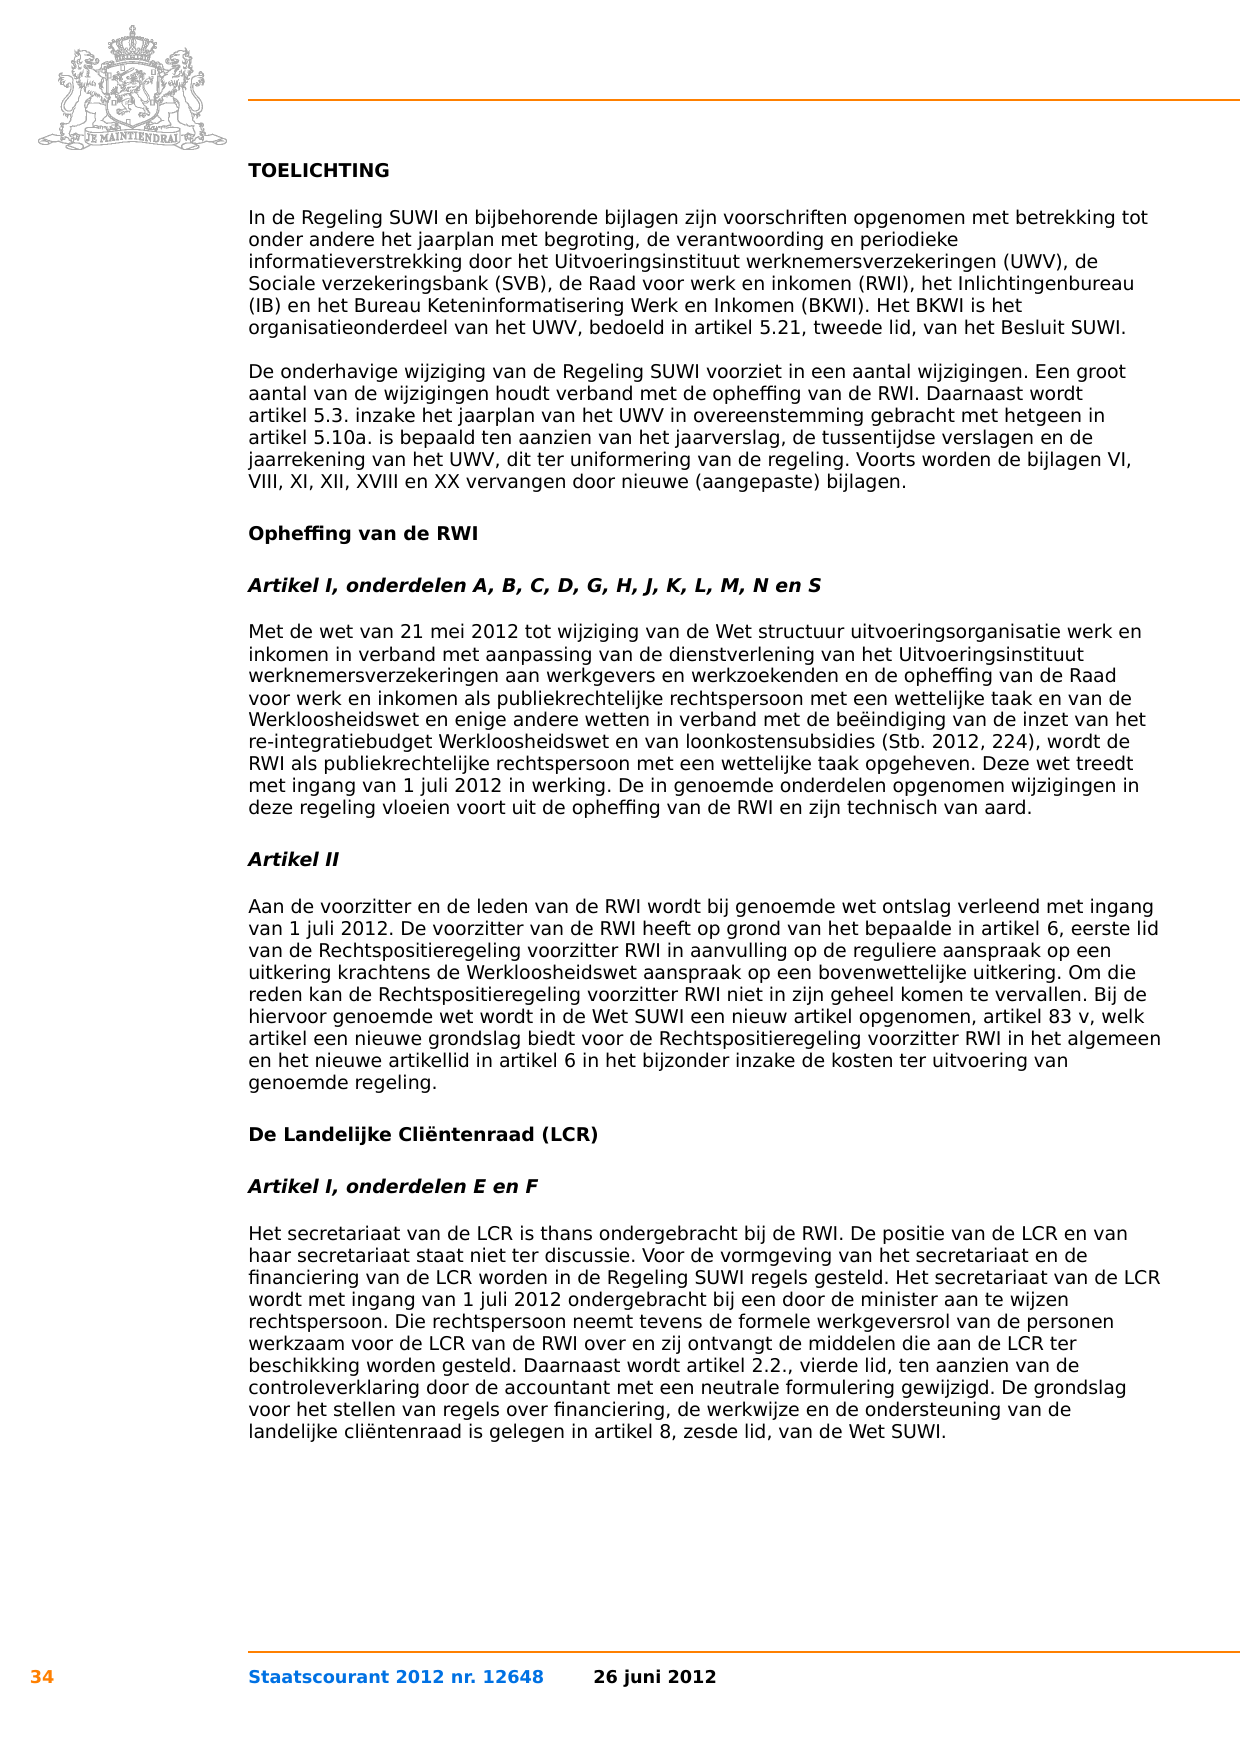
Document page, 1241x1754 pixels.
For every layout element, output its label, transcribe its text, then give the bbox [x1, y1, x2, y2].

text Met de wet van 21 mei 2012 tot wijziging van de Wet structuur uitvoeringsorganisatie werk en inkomen in verband met aanpassing van de dienstverlening van het Uitvoeringsinstituut werknemersverzekeringen aan werkgevers en werkzoekenden en de opheffing van de Raad voor werk en inkomen als publiekrechtelijke rechtspersoon met een wettelijke taak en van de Werkloosheidswet en enige andere wetten in verband met de beëindiging van de inzet van het re-integratiebudget Werkloosheidswet en van loonkostensubsidies (Stb. 2012, 224), wordt de RWI als publiekrechtelijke rechtspersoon met een wettelijke taak opgeheven. Deze wet treedt met ingang van 1 juli 2012 in werking. De in genoemde onderdelen opgenomen wijzigingen in deze regeling vloeien voort uit de opheffing van de RWI en zijn technisch van aard. [248, 621, 1163, 819]
text Het secretariaat van de LCR is thans ondergebracht bij de RWI. De positie van de LCR en van haar secretariaat staat niet ter discussie. Voor de vormgeving van het secretariaat en de financiering van de LCR worden in de Regeling SUWI regels gesteld. Het secretariaat van de LCR wordt met ingang van 1 juli 2012 ondergebracht bij een door de minister aan te wijzen rechtspersoon. Die rechtspersoon neemt tevens de formele werkgeversrol van de personen werkzaam voor de LCR van de RWI over en zij ontvangt de middelen die aan de LCR ter beschikking worden gesteld. Daarnaast wordt artikel 2.2., vierde lid, ten aanzien van de controleverklaring door de accountant met een neutrale formulering gewijzigd. De grondslag voor het stellen van regels over financiering, de werkwijze en de ondersteuning van de landelijke cliëntenraad is gelegen in artikel 8, zesde lid, van de Wet SUWI. [248, 1223, 1163, 1443]
text In de Regeling SUWI en bijbehorende bijlagen zijn voorschriften opgenomen met betrekking tot onder andere het jaarplan met begroting, de verantwoording en periodieke informatieverstrekking door het Uitvoeringsinstituut werknemersverzekeringen (UWV), de Sociale verzekeringsbank (SVB), de Raad voor werk en inkomen (RWI), het Inlichtingenbureau (IB) en het Bureau Keteninformatisering Werk en Inkomen (BKWI). Het BKWI is het organisatieonderdeel van het UWV, bedoeld in artikel 5.21, tweede lid, van het Besluit SUWI. [248, 207, 1163, 339]
subtitle TOELICHTING [248, 160, 1163, 182]
subtitle Artikel I, onderdelen A, B, C, D, G, H, J, K, L, M, N en S [248, 574, 1163, 596]
text De onderhavige wijziging van de Regeling SUWI voorziet in een aantal wijzigingen. Een groot aantal van de wijzigingen houdt verband met de opheffing van de RWI. Daarnaast wordt artikel 5.3. inzake het jaarplan van het UWV in overeenstemming gebracht met hetgeen in artikel 5.10a. is bepaald ten aanzien van het jaarverslag, de tussentijdse verslagen en de jaarrekening van het UWV, dit ter uniformering van de regeling. Voorts worden de bijlagen VI, VIII, XI, XII, XVIII en XX vervangen door nieuwe (aangepaste) bijlagen. [248, 361, 1163, 492]
picture [38, 25, 227, 150]
text Aan de voorzitter en de leden van de RWI wordt bij genoemde wet ontslag verleend met ingang van 1 juli 2012. De voorzitter van de RWI heeft op grond van het bepaalde in artikel 6, eerste lid van de Rechtspositieregeling voorzitter RWI in aanvulling op de reguliere aanspraak op een uitkering krachtens de Werkloosheidswet aanspraak op een bovenwettelijke uitkering. Om die reden kan de Rechtspositieregeling voorzitter RWI niet in zijn geheel komen te vervallen. Bij de hiervoor genoemde wet wordt in de Wet SUWI een nieuw artikel opgenomen, artikel 83 v, welk artikel een nieuwe grondslag biedt voor de Rechtspositieregeling voorzitter RWI in het algemeen en het nieuwe artikellid in artikel 6 in het bijzonder inzake de kosten ter uitvoering van genoemde regeling. [248, 896, 1163, 1094]
subtitle Opheffing van de RWI [248, 522, 1163, 544]
subtitle De Landelijke Cliëntenraad (LCR) [248, 1124, 1163, 1146]
subtitle Artikel II [248, 849, 1163, 871]
subtitle Artikel I, onderdelen E en F [248, 1176, 1163, 1198]
